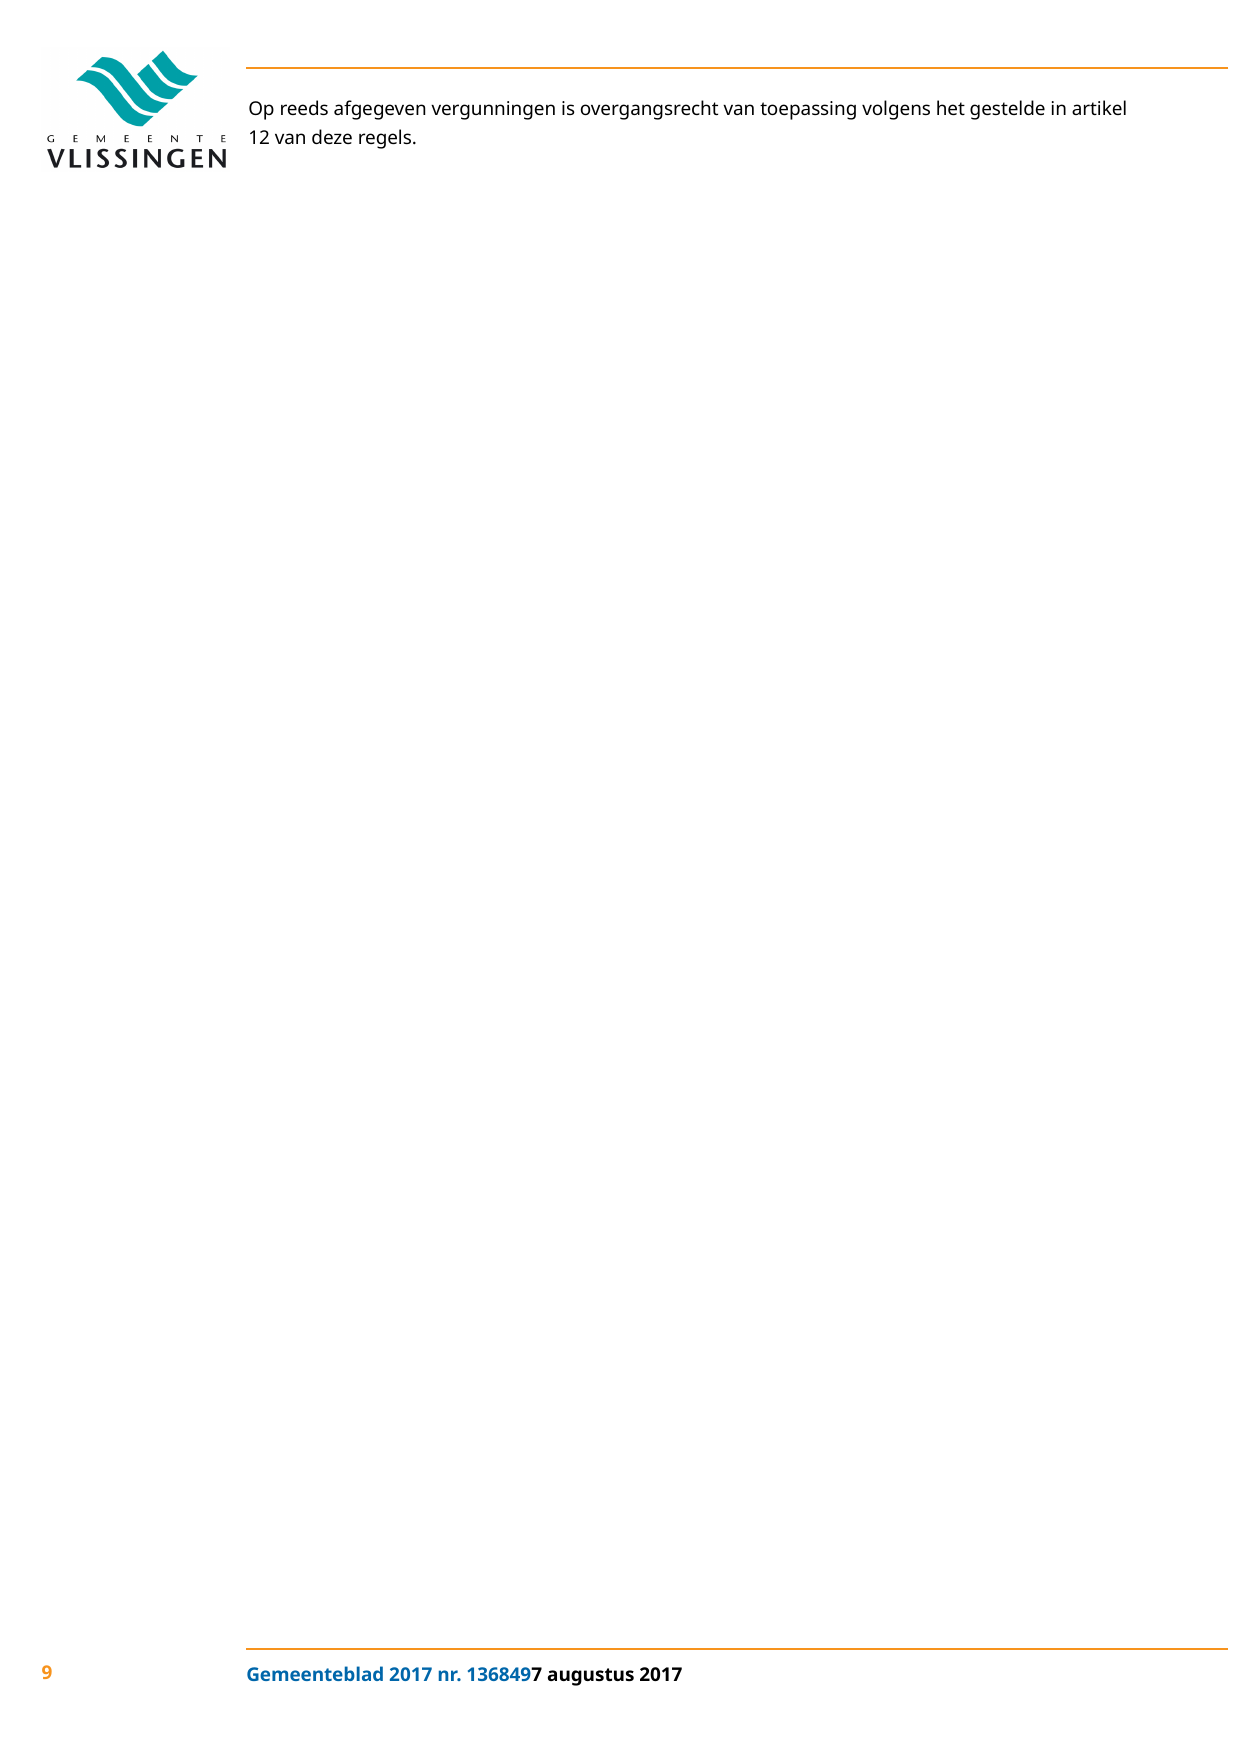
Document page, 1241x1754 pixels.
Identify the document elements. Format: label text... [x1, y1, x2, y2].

picture [41, 47, 231, 172]
text Op reeds afgegeven vergunningen is overgangsrecht van toepassing volgens het gestelde in artikel 12 van deze regels. [248, 95, 1152, 150]
